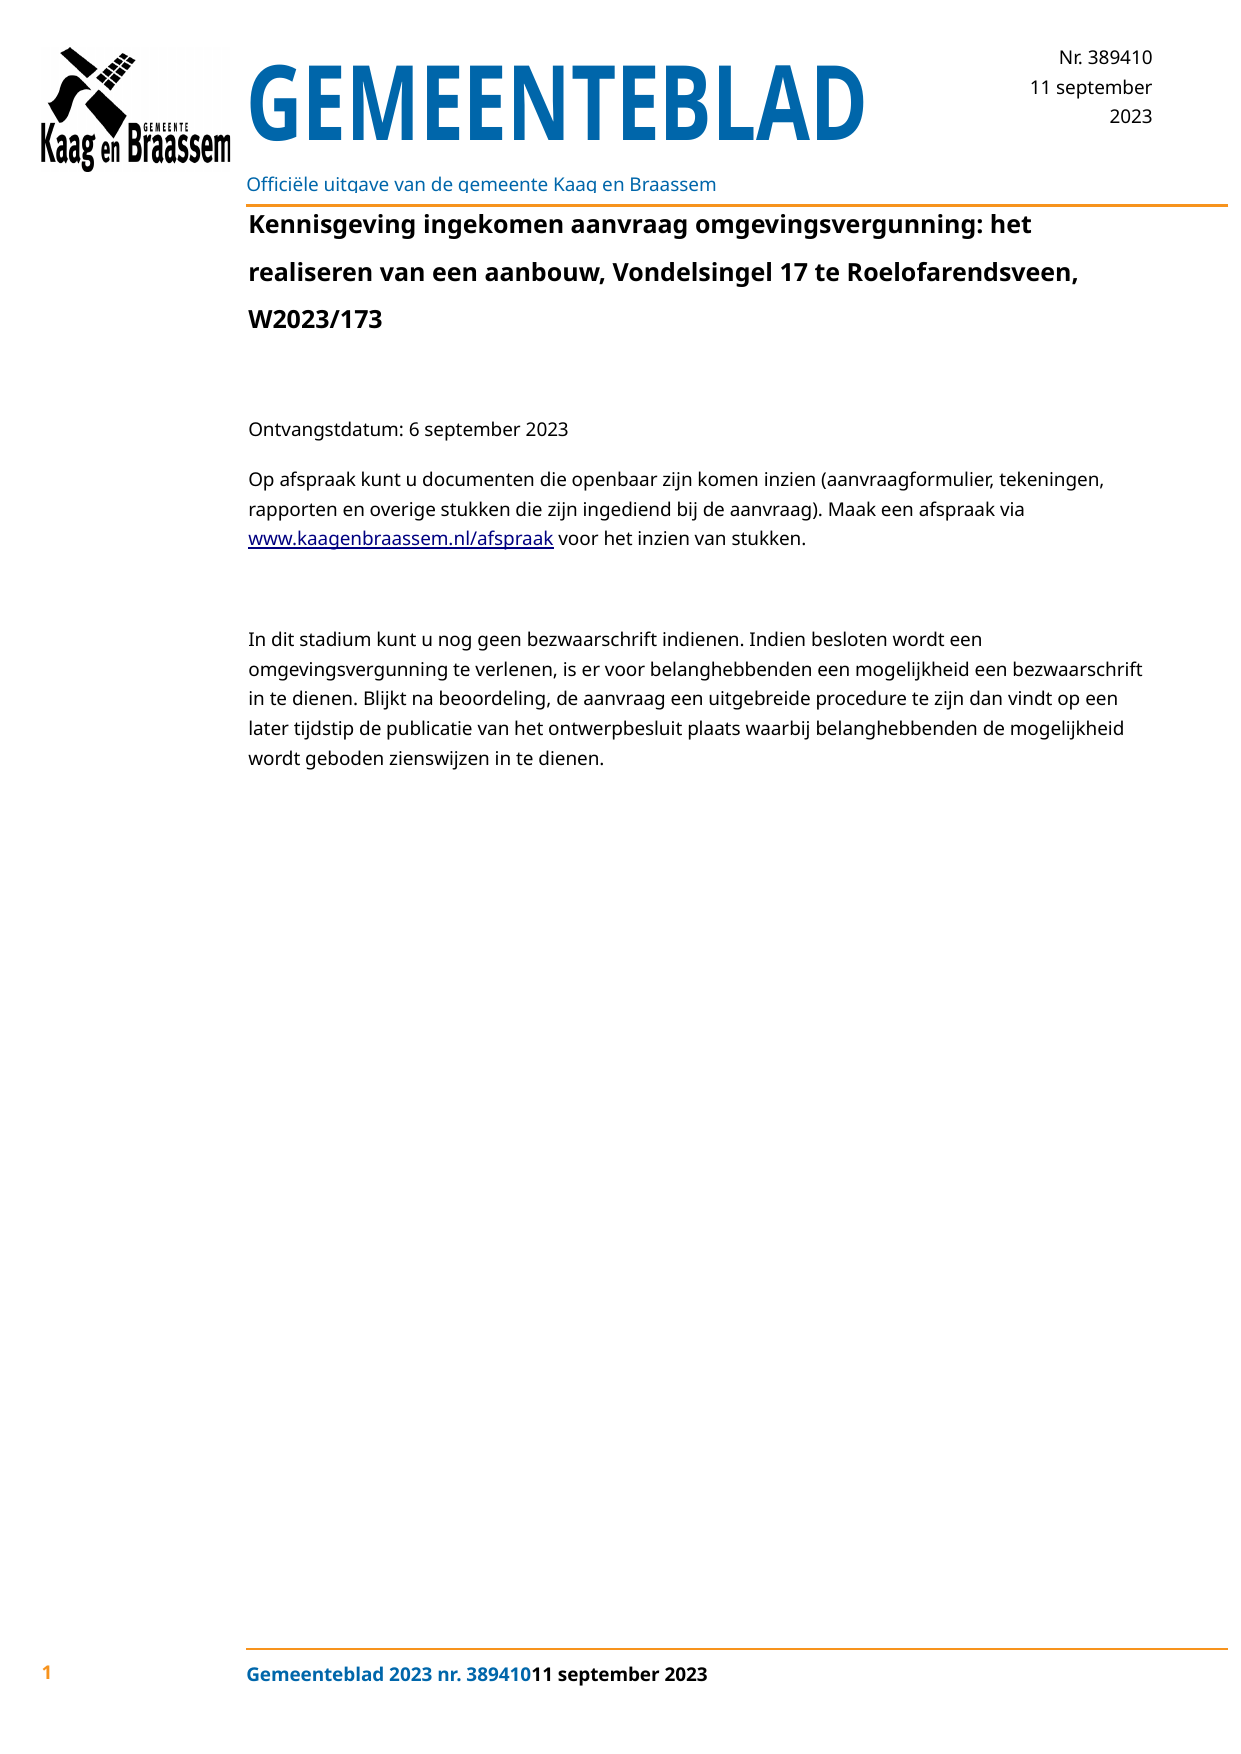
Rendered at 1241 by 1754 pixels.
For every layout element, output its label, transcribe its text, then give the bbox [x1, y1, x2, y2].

text Ontvangstdatum: 6 september 2023 [248, 416, 1152, 442]
text Kennisgeving ingekomen aanvraag omgevingsvergunning: het realiseren van een aanbouw, Vondelsingel 17 te Roelofarendsveen, W2023/173 [248, 207, 1152, 336]
text Op afspraak kunt u documenten die openbaar zijn komen inzien (aanvraagformulier, tekeningen, rapporten en overige stukken die zijn ingediend bij de aanvraag). Maak een afspraak via www.kaagenbraassem.nl/afspraak voor het inzien van stukken. [248, 466, 1152, 551]
text In dit stadium kunt u nog geen bezwaarschrift indienen. Indien besloten wordt een omgevingsvergunning te verlenen, is er voor belanghebbenden een mogelijkheid een bezwaarschrift in te dienen. Blijkt na beoordeling, de aanvraag een uitgebreide procedure te zijn dan vindt op een later tijdstip de publicatie van het ontwerpbesluit plaats waarbij belanghebbenden de mogelijkheid wordt geboden zienswijzen in te dienen. [248, 626, 1152, 770]
picture [41, 47, 231, 172]
